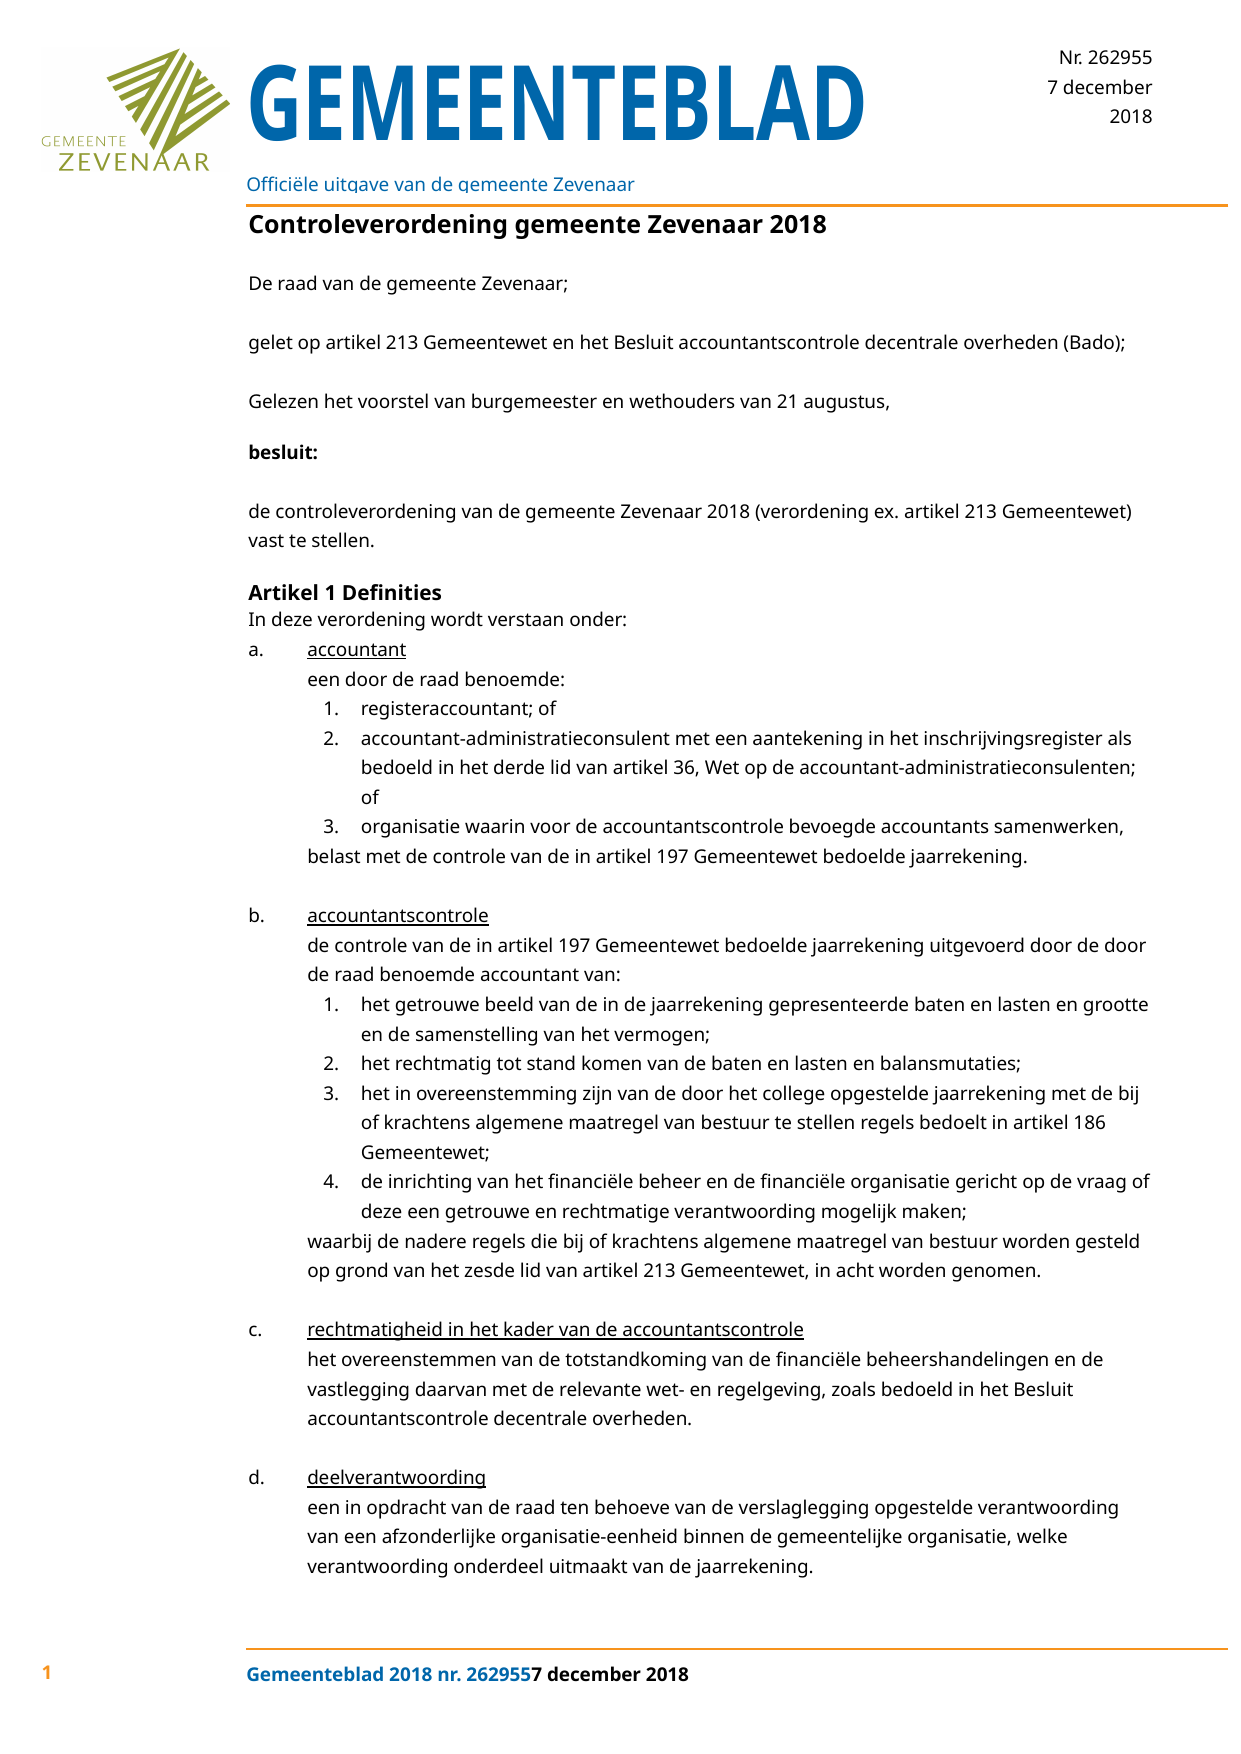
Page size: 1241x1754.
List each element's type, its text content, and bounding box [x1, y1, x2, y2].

list een door de raad benoemde: [248, 666, 1152, 691]
list het in overeenstemming zijn van de door het college opgestelde jaarrekening met de bij of krachtens algemene maatregel van bestuur te stellen regels bedoelt in artikel 186 Gemeentewet; [323, 1080, 1152, 1165]
text In deze verordening wordt verstaan onder: [248, 607, 1152, 632]
text Artikel 1 Definities [248, 578, 1152, 607]
list het getrouwe beeld van de in de jaarrekening gepresenteerde baten en lasten en grootte en de samenstelling van het vermogen; [323, 991, 1152, 1046]
list deelverantwoording [248, 1464, 1152, 1490]
list het overeenstemmen van de totstandkoming van de financiële beheershandelingen en de vastlegging daarvan met de relevante wet- en regelgeving, zoals bedoeld in het Besluit accountantscontrole decentrale overheden. [248, 1346, 1152, 1431]
list accountant [248, 636, 1152, 662]
list de inrichting van het financiële beheer en de financiële organisatie gericht op de vraag of deze een getrouwe en rechtmatige verantwoording mogelijk maken; [323, 1169, 1152, 1224]
text De raad van de gemeente Zevenaar; [248, 270, 1152, 296]
list het rechtmatig tot stand komen van de baten en lasten en balansmutaties; [323, 1050, 1152, 1076]
text de controleverordening van de gemeente Zevenaar 2018 (verordening ex. artikel 213 Gemeentewet) vast te stellen. [248, 498, 1152, 553]
list rechtmatigheid in het kader van de accountantscontrole [248, 1317, 1152, 1342]
list accountantscontrole [248, 902, 1152, 928]
list accountant-administratieconsulent met een aantekening in het inschrijvingsregister als bedoeld in het derde lid van artikel 36, Wet op de accountant-administratieconsulenten; of [323, 725, 1152, 810]
text Gelezen het voorstel van burgemeester en wethouders van 21 augustus, [248, 389, 1152, 414]
text gelet op artikel 213 Gemeentewet en het Besluit accountantscontrole decentrale overheden (Bado); [248, 329, 1152, 355]
list registeraccountant; of [323, 695, 1152, 721]
text besluit: [248, 439, 1152, 465]
list de controle van de in artikel 197 Gemeentewet bedoelde jaarrekening uitgevoerd door de door de raad benoemde accountant van: [248, 932, 1152, 987]
list een in opdracht van de raad ten behoeve van de verslaglegging opgestelde verantwoording van een afzonderlijke organisatie-eenheid binnen de gemeentelijke organisatie, welke verantwoording onderdeel uitmaakt van de jaarrekening. [248, 1494, 1152, 1579]
picture [41, 47, 231, 172]
list belast met de controle van de in artikel 197 Gemeentewet bedoelde jaarrekening. [248, 843, 1152, 869]
list organisatie waarin voor de accountantscontrole bevoegde accountants samenwerken, [323, 814, 1152, 839]
text Controleverordening gemeente Zevenaar 2018 [248, 207, 1152, 241]
list waarbij de nadere regels die bij of krachtens algemene maatregel van bestuur worden gesteld op grond van het zesde lid van artikel 213 Gemeentewet, in acht worden genomen. [248, 1228, 1152, 1283]
